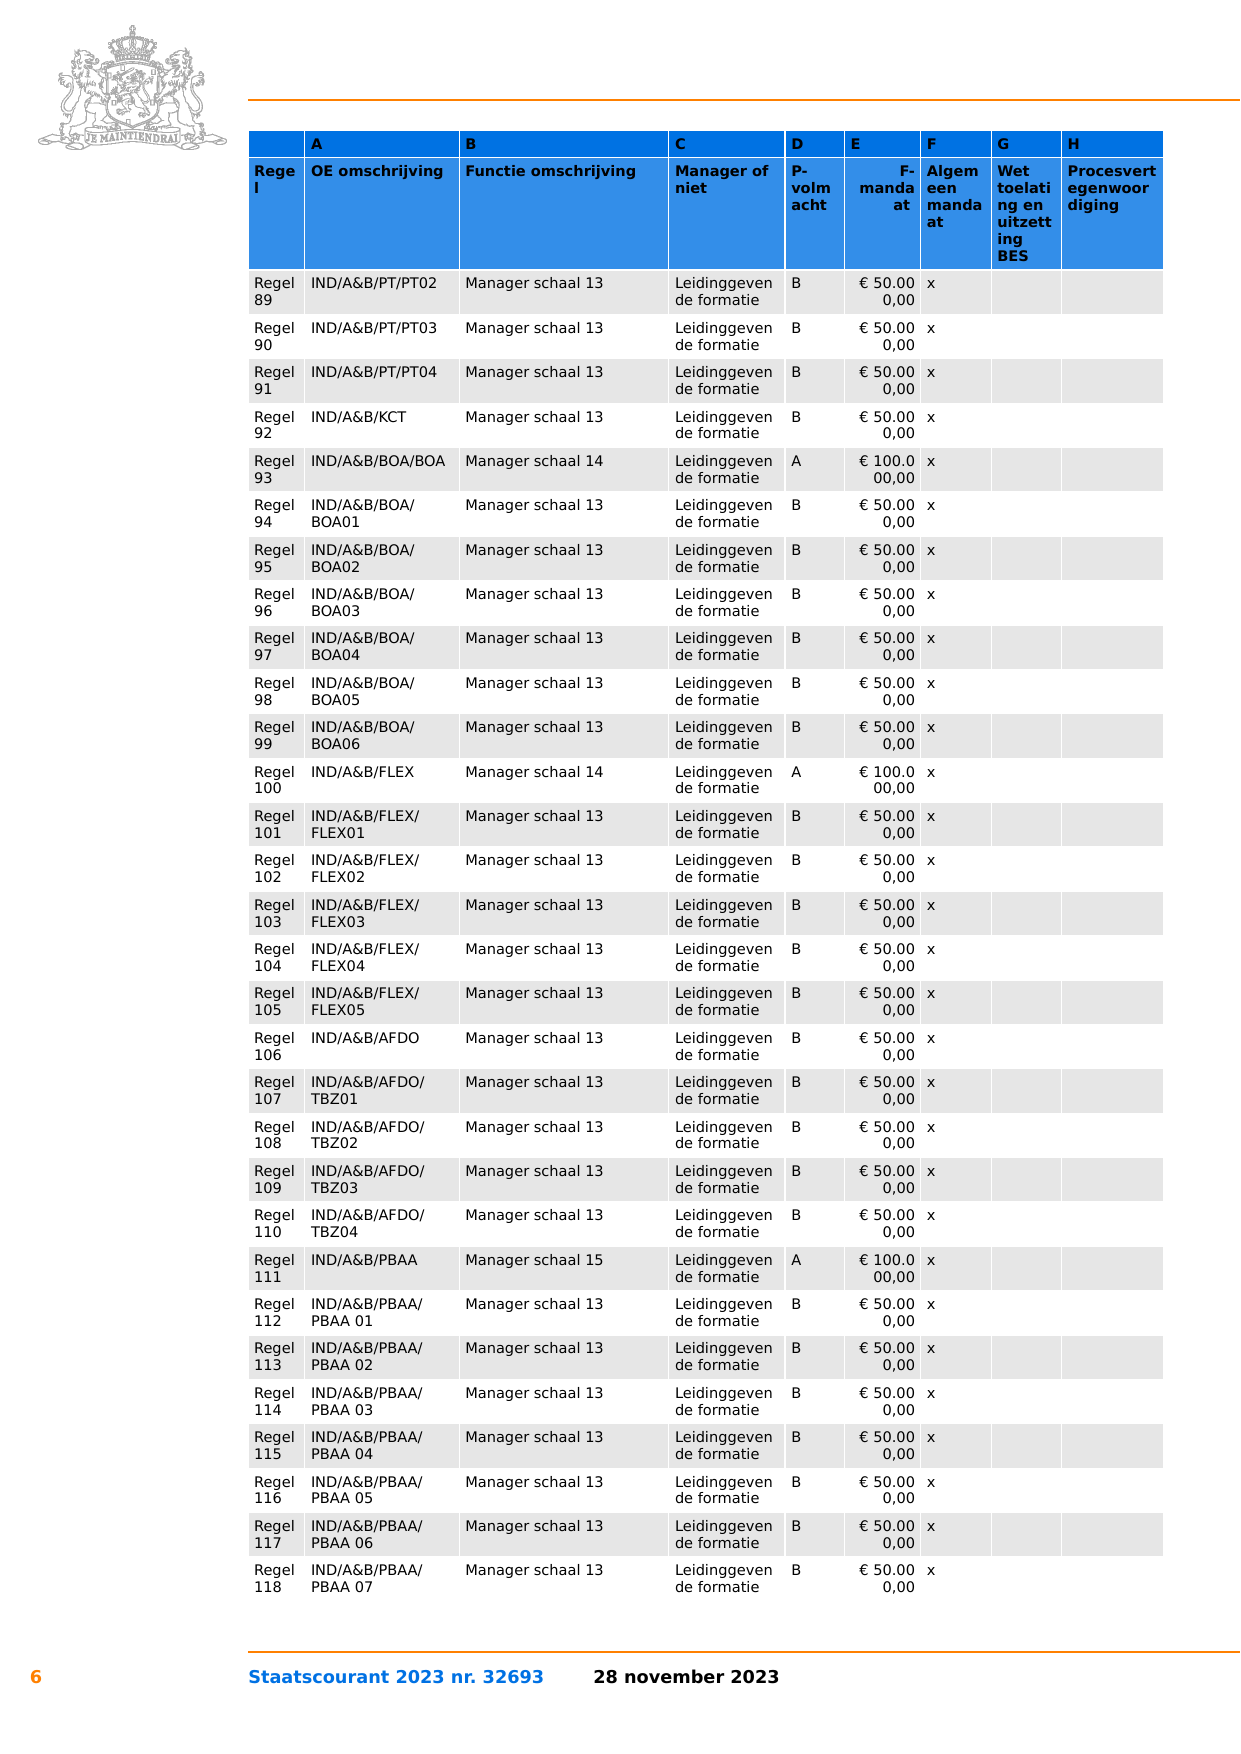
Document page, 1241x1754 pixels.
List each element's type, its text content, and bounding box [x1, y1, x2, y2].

table_cell IND/A&B/BOA/BOA04 [305, 626, 459, 669]
table_cell IND/A&B/AFDO/TBZ03 [305, 1158, 459, 1201]
table_cell € 50.000,00 [845, 271, 920, 314]
table_cell B [786, 1558, 844, 1601]
table_cell IND/A&B/AFDO/TBZ01 [305, 1069, 459, 1113]
table_cell IND/A&B/PT/PT03 [305, 315, 459, 358]
table_cell Manager schaal 13 [460, 581, 668, 624]
table_cell IND/A&B/BOA/BOA [305, 448, 459, 491]
table_cell [1062, 271, 1163, 314]
table_cell IND/A&B/AFDO/TBZ02 [305, 1114, 459, 1157]
table_cell B [786, 315, 844, 358]
table_cell B [786, 1025, 844, 1068]
table_cell IND/A&B/PBAA/PBAA 05 [305, 1469, 459, 1512]
table_cell [992, 1158, 1061, 1201]
table_cell [1062, 714, 1163, 758]
table_cell IND/A&B/BOA/BOA03 [305, 581, 459, 624]
table_cell € 50.000,00 [845, 493, 920, 536]
table_cell [1062, 1069, 1163, 1113]
table_cell € 50.000,00 [845, 848, 920, 891]
table_cell Leidinggevende formatie [669, 404, 784, 447]
table_cell [992, 1291, 1061, 1334]
table_cell P-volmacht [786, 158, 844, 269]
table_cell [992, 1469, 1061, 1512]
table_cell Leidinggevende formatie [669, 315, 784, 358]
table_cell Manager schaal 13 [460, 1114, 668, 1157]
table_cell Manager schaal 13 [460, 803, 668, 846]
table_cell Regel 97 [249, 626, 304, 669]
table_cell Regel 101 [249, 803, 304, 846]
table_cell Regel 115 [249, 1424, 304, 1468]
table_cell Manager schaal 13 [460, 271, 668, 314]
table_cell B [786, 1158, 844, 1201]
table_cell B [786, 936, 844, 979]
table_cell x [921, 404, 991, 447]
table_cell € 50.000,00 [845, 1158, 920, 1201]
table_cell IND/A&B/PBAA/PBAA 01 [305, 1291, 459, 1334]
table_cell x [921, 1203, 991, 1246]
table_cell x [921, 981, 991, 1024]
table_cell Leidinggevende formatie [669, 1513, 784, 1556]
table_cell Manager schaal 13 [460, 1158, 668, 1201]
table_cell Manager schaal 13 [460, 1424, 668, 1468]
table_cell x [921, 493, 991, 536]
table_cell [1062, 448, 1163, 491]
table_cell x [921, 1158, 991, 1201]
table_cell [992, 1424, 1061, 1468]
table_cell [1062, 404, 1163, 447]
table_header H [1062, 131, 1163, 157]
table_cell Regel 102 [249, 848, 304, 891]
table_cell € 50.000,00 [845, 1558, 920, 1601]
table_cell Manager schaal 13 [460, 670, 668, 713]
table_cell [1062, 537, 1163, 580]
table_cell [1062, 670, 1163, 713]
table_cell Leidinggevende formatie [669, 803, 784, 846]
table_cell [1062, 1558, 1163, 1601]
table_cell Leidinggevende formatie [669, 848, 784, 891]
table_cell x [921, 1513, 991, 1556]
table_cell € 50.000,00 [845, 1336, 920, 1379]
table_cell Manager schaal 14 [460, 448, 668, 491]
table_cell € 50.000,00 [845, 1513, 920, 1556]
table_cell x [921, 1424, 991, 1468]
table_cell Manager schaal 13 [460, 493, 668, 536]
table_cell Regel 118 [249, 1558, 304, 1601]
table_cell [992, 359, 1061, 403]
table_cell € 50.000,00 [845, 714, 920, 758]
table_cell [1062, 1469, 1163, 1512]
table_cell Leidinggevende formatie [669, 670, 784, 713]
table_cell [1062, 1380, 1163, 1423]
table_cell Manager schaal 13 [460, 626, 668, 669]
table_cell Regel 94 [249, 493, 304, 536]
table_cell Leidinggevende formatie [669, 1203, 784, 1246]
table_cell [992, 714, 1061, 758]
table_cell Procesvertegenwoordiging [1062, 158, 1163, 269]
table_cell Leidinggevende formatie [669, 1291, 784, 1334]
table_cell € 50.000,00 [845, 1025, 920, 1068]
table_cell B [786, 892, 844, 935]
table_cell B [786, 537, 844, 580]
table_cell [992, 537, 1061, 580]
table_cell x [921, 359, 991, 403]
table_cell [992, 1025, 1061, 1068]
table_cell [992, 803, 1061, 846]
table_cell IND/A&B/AFDO/TBZ04 [305, 1203, 459, 1246]
table_cell x [921, 803, 991, 846]
table_cell [992, 1336, 1061, 1379]
table_cell Manager of niet [669, 158, 784, 269]
table_cell B [786, 1513, 844, 1556]
table_cell IND/A&B/BOA/BOA02 [305, 537, 459, 580]
table_cell Regel 107 [249, 1069, 304, 1113]
table_cell x [921, 936, 991, 979]
table_cell Leidinggevende formatie [669, 448, 784, 491]
table_cell IND/A&B/AFDO [305, 1025, 459, 1068]
table_cell Regel 108 [249, 1114, 304, 1157]
table_cell Leidinggevende formatie [669, 581, 784, 624]
table_cell [992, 670, 1061, 713]
table_header B [460, 131, 668, 157]
table_cell [1062, 1513, 1163, 1556]
table_cell OE omschrijving [305, 158, 459, 269]
table_cell Regel 106 [249, 1025, 304, 1068]
table_cell Leidinggevende formatie [669, 936, 784, 979]
table_cell [1062, 1025, 1163, 1068]
table_cell Wet toelating en uitzetting BES [992, 158, 1061, 269]
table_cell Functie omschrijving [460, 158, 668, 269]
table_cell [992, 581, 1061, 624]
table_cell [992, 1558, 1061, 1601]
table_cell A [786, 448, 844, 491]
table_cell € 50.000,00 [845, 803, 920, 846]
table_cell Regel 113 [249, 1336, 304, 1379]
table_cell x [921, 315, 991, 358]
table_cell [1062, 892, 1163, 935]
table_cell € 50.000,00 [845, 315, 920, 358]
table_cell Leidinggevende formatie [669, 714, 784, 758]
table_cell B [786, 359, 844, 403]
table_cell Leidinggevende formatie [669, 1114, 784, 1157]
table_cell [992, 1069, 1061, 1113]
table_cell B [786, 1114, 844, 1157]
table_cell [1062, 1203, 1163, 1246]
table_cell A [786, 1247, 844, 1290]
table_cell € 50.000,00 [845, 1469, 920, 1512]
table_cell IND/A&B/PBAA/PBAA 04 [305, 1424, 459, 1468]
table_cell x [921, 1069, 991, 1113]
table_cell [1062, 315, 1163, 358]
table_cell B [786, 1469, 844, 1512]
table_cell [1062, 1336, 1163, 1379]
table_cell Manager schaal 13 [460, 1380, 668, 1423]
table_cell [992, 892, 1061, 935]
table_cell Leidinggevende formatie [669, 981, 784, 1024]
table_cell x [921, 714, 991, 758]
table_cell IND/A&B/FLEX/FLEX02 [305, 848, 459, 891]
table_cell Manager schaal 13 [460, 892, 668, 935]
table_cell € 50.000,00 [845, 892, 920, 935]
table_cell IND/A&B/BOA/BOA01 [305, 493, 459, 536]
table_cell Leidinggevende formatie [669, 892, 784, 935]
table_cell Leidinggevende formatie [669, 359, 784, 403]
table_cell [1062, 626, 1163, 669]
table_cell IND/A&B/KCT [305, 404, 459, 447]
table_cell Leidinggevende formatie [669, 759, 784, 802]
table_cell x [921, 626, 991, 669]
table_cell x [921, 581, 991, 624]
table_cell Regel 95 [249, 537, 304, 580]
table_cell Regel 111 [249, 1247, 304, 1290]
table_header A [305, 131, 459, 157]
table_cell [992, 448, 1061, 491]
table_cell Regel 114 [249, 1380, 304, 1423]
table_cell Leidinggevende formatie [669, 1025, 784, 1068]
table_cell IND/A&B/PBAA [305, 1247, 459, 1290]
table_cell Leidinggevende formatie [669, 1380, 784, 1423]
table_cell € 50.000,00 [845, 1291, 920, 1334]
table_cell B [786, 670, 844, 713]
table_cell Regel 104 [249, 936, 304, 979]
table_cell x [921, 537, 991, 580]
table_cell Regel 105 [249, 981, 304, 1024]
table_cell x [921, 759, 991, 802]
table_cell € 50.000,00 [845, 670, 920, 713]
table_cell Leidinggevende formatie [669, 493, 784, 536]
table_cell IND/A&B/PT/PT04 [305, 359, 459, 403]
table_cell x [921, 271, 991, 314]
table_cell IND/A&B/PBAA/PBAA 03 [305, 1380, 459, 1423]
table_cell IND/A&B/PBAA/PBAA 06 [305, 1513, 459, 1556]
table_cell Regel 90 [249, 315, 304, 358]
table_cell B [786, 271, 844, 314]
table_cell [1062, 803, 1163, 846]
table_cell Regel 99 [249, 714, 304, 758]
table_cell A [786, 759, 844, 802]
table_cell Manager schaal 13 [460, 359, 668, 403]
table_cell [992, 626, 1061, 669]
table_cell x [921, 892, 991, 935]
table_cell B [786, 1203, 844, 1246]
table_cell x [921, 670, 991, 713]
table_cell € 100.000,00 [845, 759, 920, 802]
table_cell Regel 100 [249, 759, 304, 802]
table_cell Leidinggevende formatie [669, 1069, 784, 1113]
table_cell Leidinggevende formatie [669, 1558, 784, 1601]
table_cell Leidinggevende formatie [669, 1336, 784, 1379]
table_cell x [921, 1469, 991, 1512]
table_cell x [921, 1247, 991, 1290]
table_header [249, 131, 304, 157]
table_cell Manager schaal 13 [460, 936, 668, 979]
table_cell [1062, 1158, 1163, 1201]
table_cell x [921, 1025, 991, 1068]
table_cell [1062, 848, 1163, 891]
table_cell € 100.000,00 [845, 1247, 920, 1290]
picture [38, 25, 227, 150]
table_cell Manager schaal 14 [460, 759, 668, 802]
table_cell B [786, 981, 844, 1024]
table_cell [992, 1247, 1061, 1290]
table_cell [992, 315, 1061, 358]
table_cell B [786, 803, 844, 846]
table_cell Regel 117 [249, 1513, 304, 1556]
table_cell B [786, 581, 844, 624]
table_cell Leidinggevende formatie [669, 1469, 784, 1512]
table_cell Manager schaal 13 [460, 1069, 668, 1113]
table_cell Leidinggevende formatie [669, 271, 784, 314]
table_cell Manager schaal 13 [460, 1203, 668, 1246]
table_cell [1062, 359, 1163, 403]
table_cell Regel 116 [249, 1469, 304, 1512]
table_cell [992, 1114, 1061, 1157]
table_header D [786, 131, 844, 157]
table_cell Manager schaal 13 [460, 537, 668, 580]
table_cell IND/A&B/BOA/BOA05 [305, 670, 459, 713]
table_cell € 50.000,00 [845, 1424, 920, 1468]
table_cell Manager schaal 13 [460, 404, 668, 447]
table_cell [992, 981, 1061, 1024]
table_cell Manager schaal 13 [460, 981, 668, 1024]
table_cell IND/A&B/FLEX/FLEX03 [305, 892, 459, 935]
table_cell [992, 936, 1061, 979]
table_cell F-mandaat [845, 158, 920, 269]
table_cell x [921, 848, 991, 891]
table_cell IND/A&B/BOA/BOA06 [305, 714, 459, 758]
table_cell Manager schaal 13 [460, 848, 668, 891]
table_cell Manager schaal 15 [460, 1247, 668, 1290]
table_cell Leidinggevende formatie [669, 1247, 784, 1290]
table_cell [1062, 493, 1163, 536]
table_cell B [786, 848, 844, 891]
table_cell Regel 96 [249, 581, 304, 624]
table_cell B [786, 1336, 844, 1379]
table_cell Leidinggevende formatie [669, 537, 784, 580]
table_cell B [786, 1424, 844, 1468]
table_cell Regel 89 [249, 271, 304, 314]
table_cell Leidinggevende formatie [669, 1424, 784, 1468]
table_cell [992, 759, 1061, 802]
table_cell [992, 1380, 1061, 1423]
table_cell Manager schaal 13 [460, 315, 668, 358]
table_cell Regel 112 [249, 1291, 304, 1334]
table_cell IND/A&B/PT/PT02 [305, 271, 459, 314]
table_cell € 50.000,00 [845, 1069, 920, 1113]
table_cell [1062, 936, 1163, 979]
table_cell € 50.000,00 [845, 1203, 920, 1246]
table_cell x [921, 448, 991, 491]
table_cell € 50.000,00 [845, 936, 920, 979]
table_cell [1062, 759, 1163, 802]
table_cell B [786, 1380, 844, 1423]
table_cell x [921, 1114, 991, 1157]
table_cell [1062, 981, 1163, 1024]
table_cell Regel 103 [249, 892, 304, 935]
table_cell IND/A&B/PBAA/PBAA 02 [305, 1336, 459, 1379]
table_cell Manager schaal 13 [460, 714, 668, 758]
table_cell Regel 98 [249, 670, 304, 713]
table_cell IND/A&B/FLEX [305, 759, 459, 802]
table_cell x [921, 1558, 991, 1601]
table_cell € 50.000,00 [845, 537, 920, 580]
table_cell € 50.000,00 [845, 1114, 920, 1157]
table_cell € 100.000,00 [845, 448, 920, 491]
table_cell Regel 109 [249, 1158, 304, 1201]
table_cell € 50.000,00 [845, 581, 920, 624]
table_cell [1062, 581, 1163, 624]
table_cell [992, 1203, 1061, 1246]
table_cell Regel 93 [249, 448, 304, 491]
table_cell € 50.000,00 [845, 626, 920, 669]
table_cell x [921, 1380, 991, 1423]
table_cell Regel [249, 158, 304, 269]
table_cell € 50.000,00 [845, 1380, 920, 1423]
table_cell [992, 271, 1061, 314]
table_cell [992, 848, 1061, 891]
table_cell IND/A&B/FLEX/FLEX01 [305, 803, 459, 846]
table_cell Manager schaal 13 [460, 1469, 668, 1512]
table_cell B [786, 493, 844, 536]
table_cell [992, 404, 1061, 447]
table_cell IND/A&B/PBAA/PBAA 07 [305, 1558, 459, 1601]
table_header E [845, 131, 920, 157]
table_cell B [786, 404, 844, 447]
table_cell [1062, 1291, 1163, 1334]
table_cell Regel 91 [249, 359, 304, 403]
table_header F [921, 131, 991, 157]
table_cell Manager schaal 13 [460, 1558, 668, 1601]
table_cell [992, 1513, 1061, 1556]
table_cell IND/A&B/FLEX/FLEX05 [305, 981, 459, 1024]
table_cell € 50.000,00 [845, 981, 920, 1024]
table_cell B [786, 1291, 844, 1334]
table_cell Manager schaal 13 [460, 1513, 668, 1556]
table_cell € 50.000,00 [845, 404, 920, 447]
table_cell Manager schaal 13 [460, 1025, 668, 1068]
table_cell x [921, 1336, 991, 1379]
table_cell € 50.000,00 [845, 359, 920, 403]
table_header C [669, 131, 784, 157]
table_cell Regel 92 [249, 404, 304, 447]
table_cell Manager schaal 13 [460, 1336, 668, 1379]
table_cell Manager schaal 13 [460, 1291, 668, 1334]
table_cell [992, 493, 1061, 536]
table_cell x [921, 1291, 991, 1334]
table_cell [1062, 1114, 1163, 1157]
table_cell Algemeen mandaat [921, 158, 991, 269]
table_cell Leidinggevende formatie [669, 626, 784, 669]
table_cell [1062, 1247, 1163, 1290]
table_header G [992, 131, 1061, 157]
table_cell B [786, 626, 844, 669]
table_cell B [786, 1069, 844, 1113]
table_cell [1062, 1424, 1163, 1468]
table_cell B [786, 714, 844, 758]
table_cell Leidinggevende formatie [669, 1158, 784, 1201]
table_cell IND/A&B/FLEX/FLEX04 [305, 936, 459, 979]
table_cell Regel 110 [249, 1203, 304, 1246]
